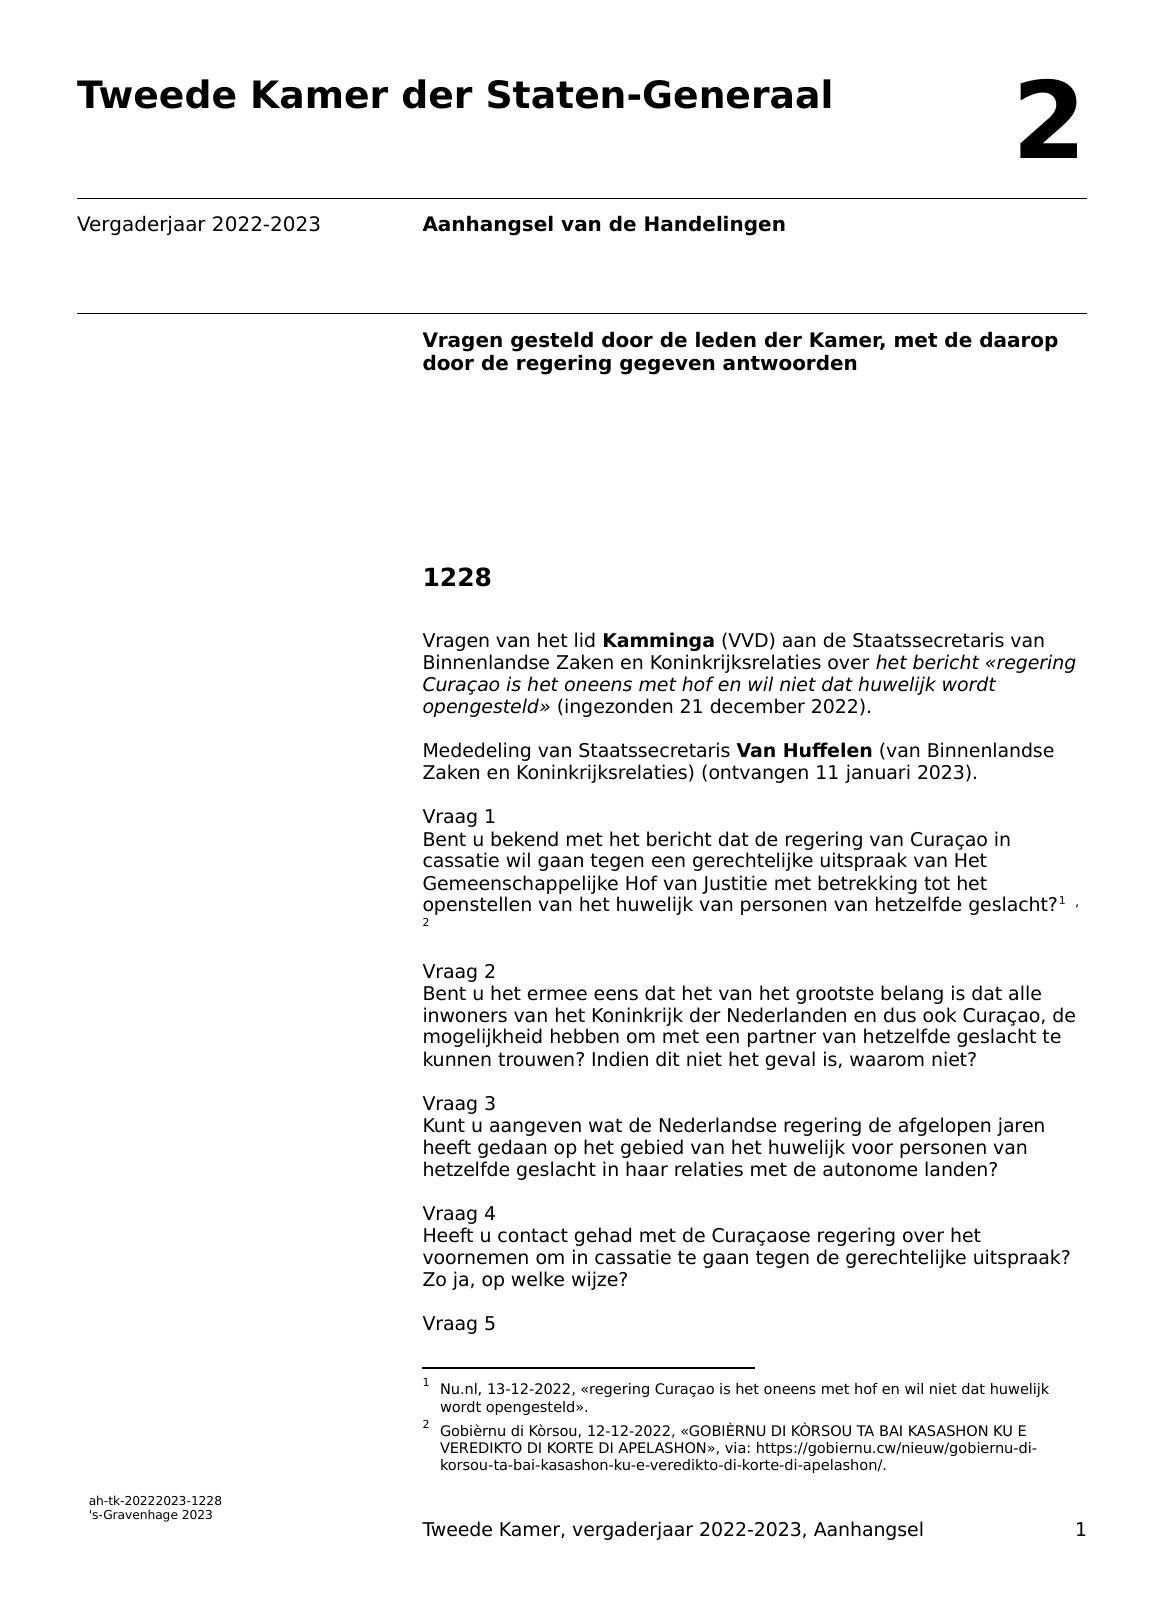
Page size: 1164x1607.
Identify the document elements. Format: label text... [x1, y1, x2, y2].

text Vraag 2 [422, 961, 1087, 982]
text Vraag 4 [422, 1203, 1087, 1225]
text Bent u bekend met het bericht dat de regering van Curaçao in cassatie wil gaan tegen een gerechtelijke uitspraak van Het Gemeenschappelijke Hof van Justitie met betrekking tot het openstellen van het huwelijk van personen van hetzelfde geslacht? , [422, 828, 1087, 938]
table_cell Aanhangsel van de Handelingen [422, 199, 1087, 313]
text Kunt u aangeven wat de Nederlandse regering de afgelopen jaren heeft gedaan op het gebied van het huwelijk voor personen van hetzelfde geslacht in haar relaties met de autonome landen? [422, 1114, 1087, 1181]
table_cell [77, 314, 422, 375]
text 1228 [422, 563, 1087, 592]
text Heeft u contact gehad met de Curaçaose regering over het voornemen om in cassatie te gaan tegen de gerechtelijke uitspraak? Zo ja, op welke wijze? [422, 1225, 1087, 1291]
table_cell Vergaderjaar 2022-2023 [77, 199, 422, 313]
text Mededeling van Staatssecretaris Van Huffelen (van Binnenlandse Zaken en Koninkrijksrelaties) (ontvangen 11 januari 2023). [422, 740, 1087, 784]
text Nu.nl, 13-12-2022, «regering Curaçao is het oneens met hof en wil niet dat huwelijk wordt opengesteld». [422, 1377, 1087, 1416]
text Gobièrnu di Kòrsou, 12-12-2022, «GOBIÈRNU DI KÒRSOU TA BAI KASASHON KU E VEREDIKTO DI KORTE DI APELASHON», via: https://gobiernu.cw/nieuw/gobiernu-di-korsou-ta-bai-kasashon-ku-e-veredikto-di-korte-di-apelashon/. [422, 1418, 1087, 1474]
table_header 2 [886, 59, 1087, 198]
text Vraag 1 [422, 806, 1087, 828]
text Vragen van het lid Kamminga (VVD) aan de Staatssecretaris van Binnenlandse Zaken en Koninkrijksrelaties over het bericht «regering Curaçao is het oneens met hof en wil niet dat huwelijk wordt opengesteld» (ingezonden 21 december 2022). [422, 630, 1087, 718]
text Vraag 3 [422, 1093, 1087, 1114]
table_header Tweede Kamer der Staten-Generaal [77, 59, 886, 198]
table_cell Vragen gesteld door de leden der Kamer, met de daarop door de regering gegeven antwoorden [422, 314, 1087, 375]
text Vraag 5 [422, 1313, 1087, 1335]
text Bent u het ermee eens dat het van het grootste belang is dat alle inwoners van het Koninkrijk der Nederlanden en dus ook Curaçao, de mogelijkheid hebben om met een partner van hetzelfde geslacht te kunnen trouwen? Indien dit niet het geval is, waarom niet? [422, 982, 1087, 1070]
text ah-tk-20222023-1228 [88, 1494, 323, 1508]
text 's-Gravenhage 2023 [88, 1508, 323, 1522]
